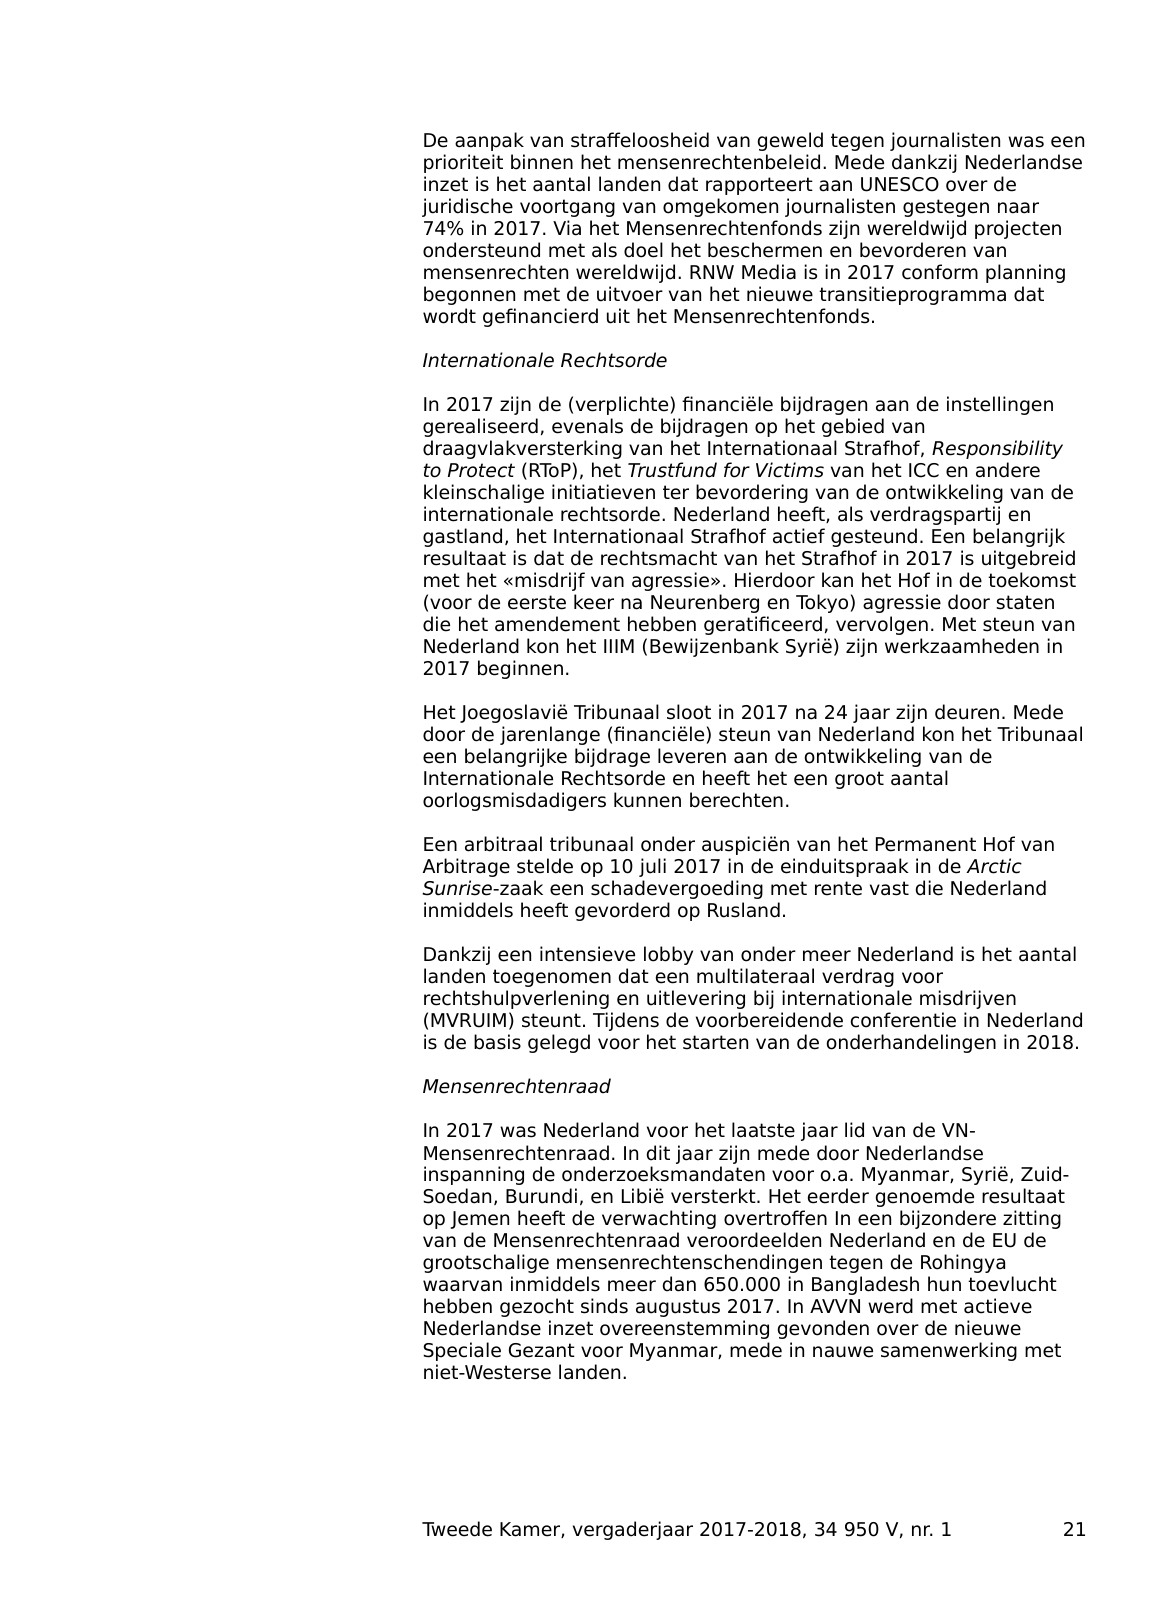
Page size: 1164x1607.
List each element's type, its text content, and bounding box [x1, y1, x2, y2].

subtitle Internationale Rechtsorde [422, 350, 1087, 372]
text In 2017 zijn de (verplichte) financiële bijdragen aan de instellingen gerealiseerd, evenals de bijdragen op het gebied van draagvlakversterking van het Internationaal Strafhof, Responsibility to Protect (RToP), het Trustfund for Victims van het ICC en andere kleinschalige initiatieven ter bevordering van de ontwikkeling van de internationale rechtsorde. Nederland heeft, als verdragspartij en gastland, het Internationaal Strafhof actief gesteund. Een belangrijk resultaat is dat de rechtsmacht van het Strafhof in 2017 is uitgebreid met het «misdrijf van agressie». Hierdoor kan het Hof in de toekomst (voor de eerste keer na Neurenberg en Tokyo) agressie door staten die het amendement hebben geratificeerd, vervolgen. Met steun van Nederland kon het IIIM (Bewijzenbank Syrië) zijn werkzaamheden in 2017 beginnen. [422, 394, 1087, 680]
text Het Joegoslavië Tribunaal sloot in 2017 na 24 jaar zijn deuren. Mede door de jarenlange (financiële) steun van Nederland kon het Tribunaal een belangrijke bijdrage leveren aan de ontwikkeling van de Internationale Rechtsorde en heeft het een groot aantal oorlogsmisdadigers kunnen berechten. [422, 702, 1087, 812]
text De aanpak van straffeloosheid van geweld tegen journalisten was een prioriteit binnen het mensenrechtenbeleid. Mede dankzij Nederlandse inzet is het aantal landen dat rapporteert aan UNESCO over de juridische voortgang van omgekomen journalisten gestegen naar 74% in 2017. Via het Mensenrechtenfonds zijn wereldwijd projecten ondersteund met als doel het beschermen en bevorderen van mensenrechten wereldwijd. RNW Media is in 2017 conform planning begonnen met de uitvoer van het nieuwe transitieprogramma dat wordt gefinancierd uit het Mensenrechtenfonds. [422, 130, 1087, 328]
text Dankzij een intensieve lobby van onder meer Nederland is het aantal landen toegenomen dat een multilateraal verdrag voor rechtshulpverlening en uitlevering bij internationale misdrijven (MVRUIM) steunt. Tijdens de voorbereidende conferentie in Nederland is de basis gelegd voor het starten van de onderhandelingen in 2018. [422, 944, 1087, 1054]
subtitle Mensenrechtenraad [422, 1076, 1087, 1098]
text Een arbitraal tribunaal onder auspiciën van het Permanent Hof van Arbitrage stelde op 10 juli 2017 in de einduitspraak in de Arctic Sunrise-zaak een schadevergoeding met rente vast die Nederland inmiddels heeft gevorderd op Rusland. [422, 834, 1087, 922]
text In 2017 was Nederland voor het laatste jaar lid van de VN-Mensenrechtenraad. In dit jaar zijn mede door Nederlandse inspanning de onderzoeksmandaten voor o.a. Myanmar, Syrië, Zuid-Soedan, Burundi, en Libië versterkt. Het eerder genoemde resultaat op Jemen heeft de verwachting overtroffen In een bijzondere zitting van de Mensenrechtenraad veroordeelden Nederland en de EU de grootschalige mensenrechtenschendingen tegen de Rohingya waarvan inmiddels meer dan 650.000 in Bangladesh hun toevlucht hebben gezocht sinds augustus 2017. In AVVN werd met actieve Nederlandse inzet overeenstemming gevonden over de nieuwe Speciale Gezant voor Myanmar, mede in nauwe samenwerking met niet-Westerse landen. [422, 1120, 1087, 1384]
